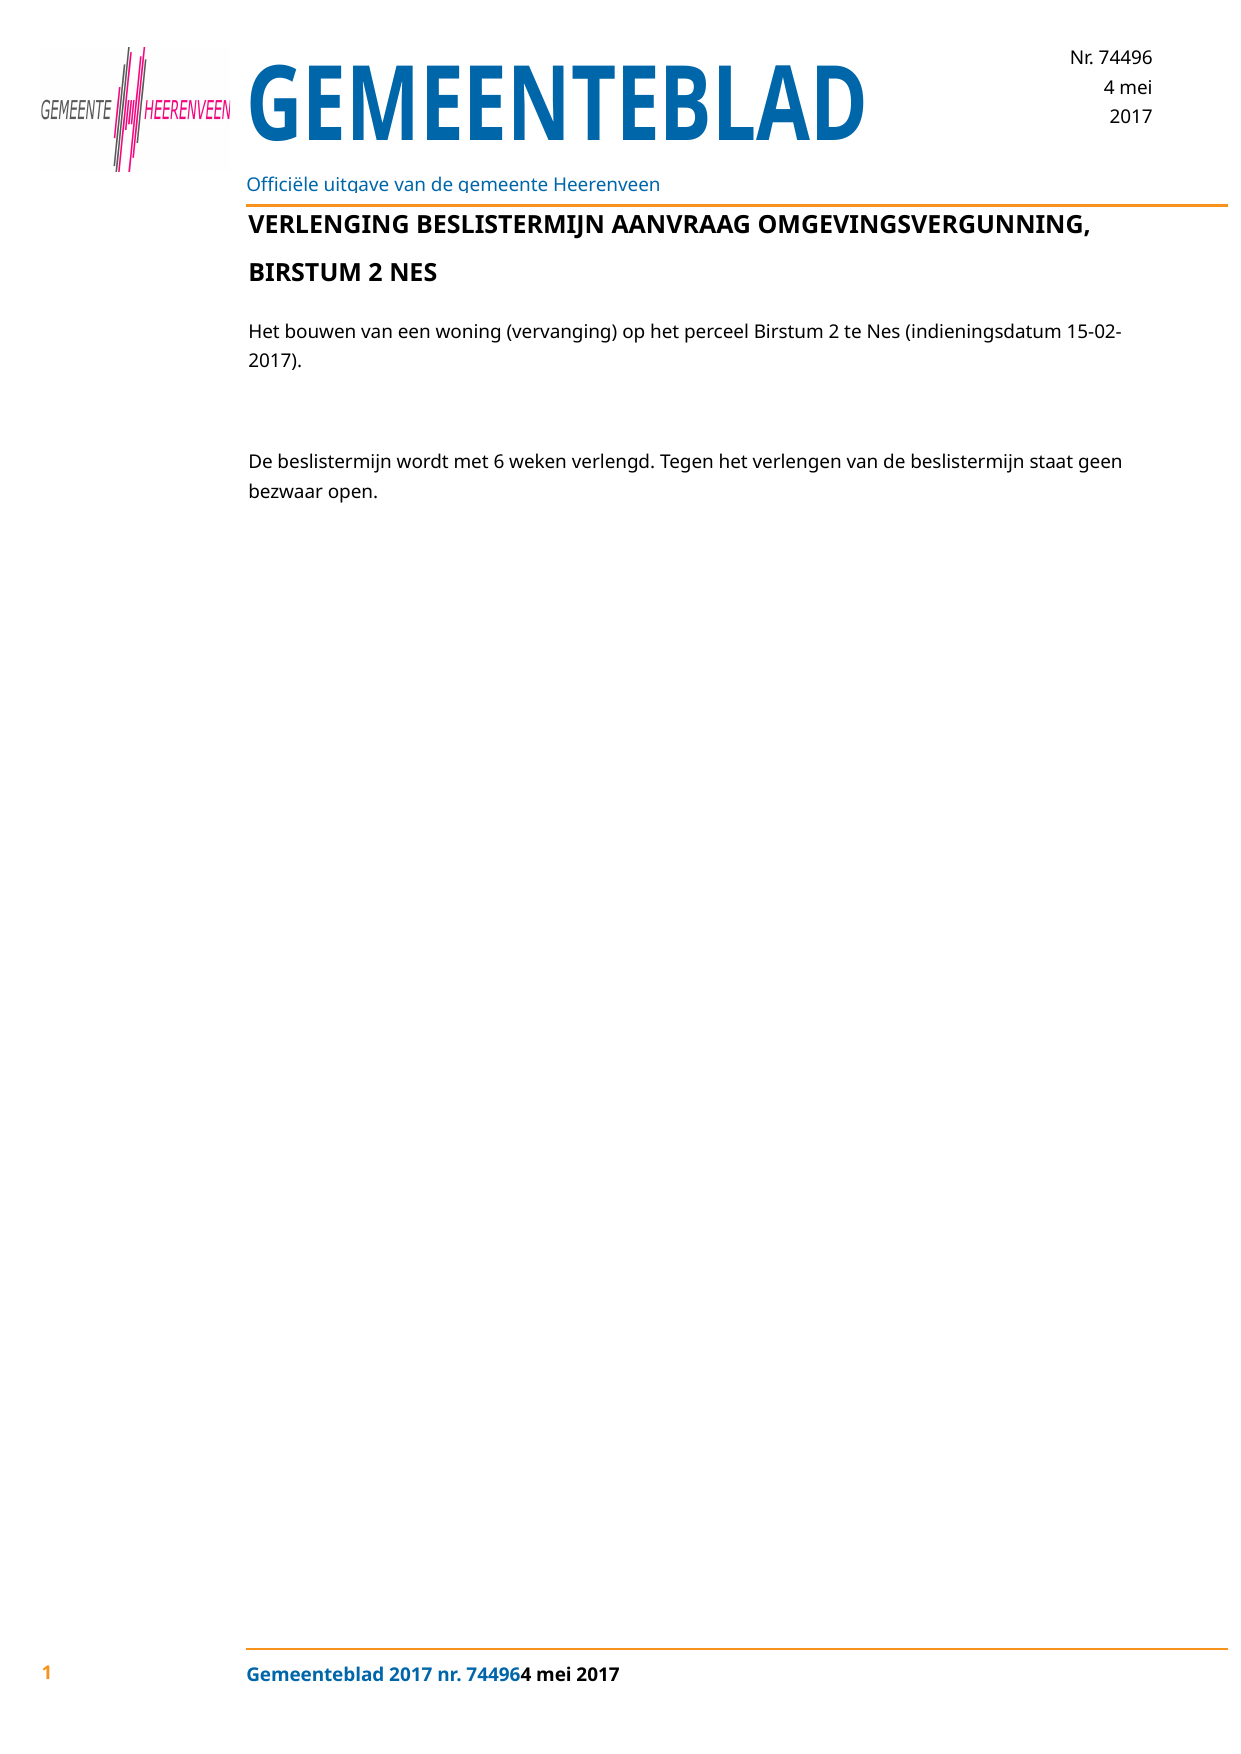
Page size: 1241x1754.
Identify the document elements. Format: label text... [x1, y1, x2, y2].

picture [41, 47, 231, 172]
text De beslistermijn wordt met 6 weken verlengd. Tegen het verlengen van de beslistermijn staat geen bezwaar open. [248, 448, 1152, 504]
text Het bouwen van een woning (vervanging) op het perceel Birstum 2 te Nes (indieningsdatum 15-02-2017). [248, 318, 1152, 373]
text VERLENGING BESLISTERMIJN AANVRAAG OMGEVINGSVERGUNNING, BIRSTUM 2 NES [248, 207, 1152, 288]
